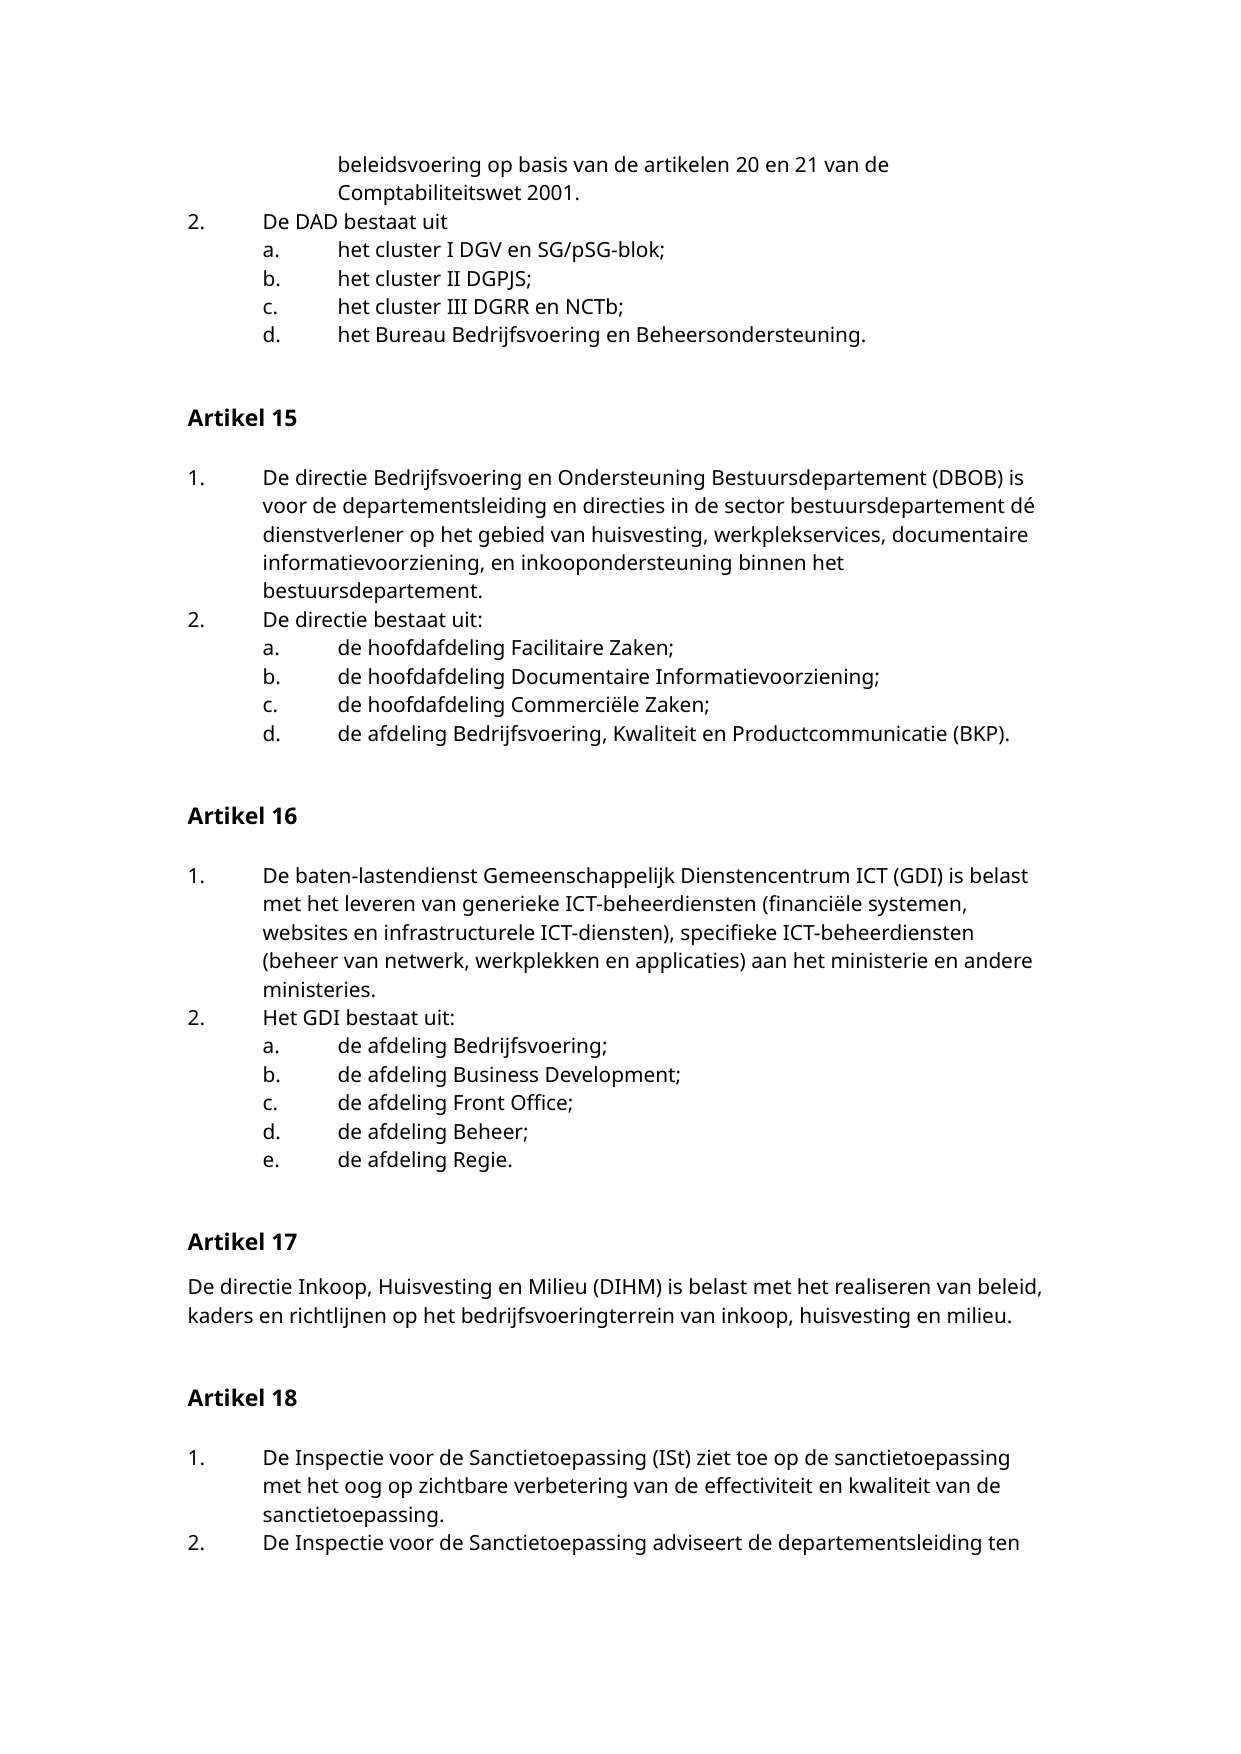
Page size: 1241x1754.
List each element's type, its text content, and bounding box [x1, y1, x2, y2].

list de afdeling Business Development; [262, 1060, 1053, 1088]
list De DAD bestaat uit [187, 207, 1053, 235]
list de afdeling Bedrijfsvoering; [262, 1032, 1053, 1060]
list Het GDI bestaat uit: [187, 1003, 1053, 1032]
subtitle Artikel 18 [187, 1382, 1053, 1413]
subtitle Artikel 16 [187, 800, 1053, 831]
list De directie Bedrijfsvoering en Ondersteuning Bestuursdepartement (DBOB) is voor de departementsleiding en directies in de sector bestuursdepartement dé dienstverlener op het gebied van huisvesting, werkplekservices, documentaire informatievoorziening, en inkoopondersteuning binnen het bestuursdepartement. [187, 463, 1053, 605]
list het cluster III DGRR en NCTb; [262, 292, 1053, 321]
list de hoofdafdeling Facilitaire Zaken; [262, 633, 1053, 662]
list beleidsvoering op basis van de artikelen 20 en 21 van de Comptabiliteitswet 2001. [262, 150, 1053, 207]
list de afdeling Beheer; [262, 1117, 1053, 1145]
subtitle Artikel 15 [187, 402, 1053, 433]
subtitle Artikel 17 [187, 1226, 1053, 1257]
list de afdeling Regie. [262, 1145, 1053, 1174]
list De Inspectie voor de Sanctietoepassing adviseert de departementsleiding ten [187, 1528, 1053, 1557]
list de afdeling Bedrijfsvoering, Kwaliteit en Productcommunicatie (BKP). [262, 719, 1053, 747]
list De baten-lastendienst Gemeenschappelijk Dienstencentrum ICT (GDI) is belast met het leveren van generieke ICT-beheerdiensten (financiële systemen, websites en infrastructurele ICT-diensten), specifieke ICT-beheerdiensten (beheer van netwerk, werkplekken en applicaties) aan het ministerie en andere ministeries. [187, 861, 1053, 1003]
text De directie Inkoop, Huisvesting en Milieu (DIHM) is belast met het realiseren van beleid, kaders en richtlijnen op het bedrijfsvoeringterrein van inkoop, huisvesting en milieu. [187, 1272, 1053, 1329]
list De directie bestaat uit: [187, 605, 1053, 633]
list het Bureau Bedrijfsvoering en Beheersondersteuning. [262, 321, 1053, 349]
list De Inspectie voor de Sanctietoepassing (ISt) ziet toe op de sanctietoepassing met het oog op zichtbare verbetering van de effectiviteit en kwaliteit van de sanctietoepassing. [187, 1443, 1053, 1528]
list de hoofdafdeling Documentaire Informatievoorziening; [262, 662, 1053, 690]
list de afdeling Front Office; [262, 1088, 1053, 1117]
list het cluster II DGPJS; [262, 264, 1053, 292]
list het cluster I DGV en SG/pSG-blok; [262, 235, 1053, 264]
list de hoofdafdeling Commerciële Zaken; [262, 690, 1053, 719]
